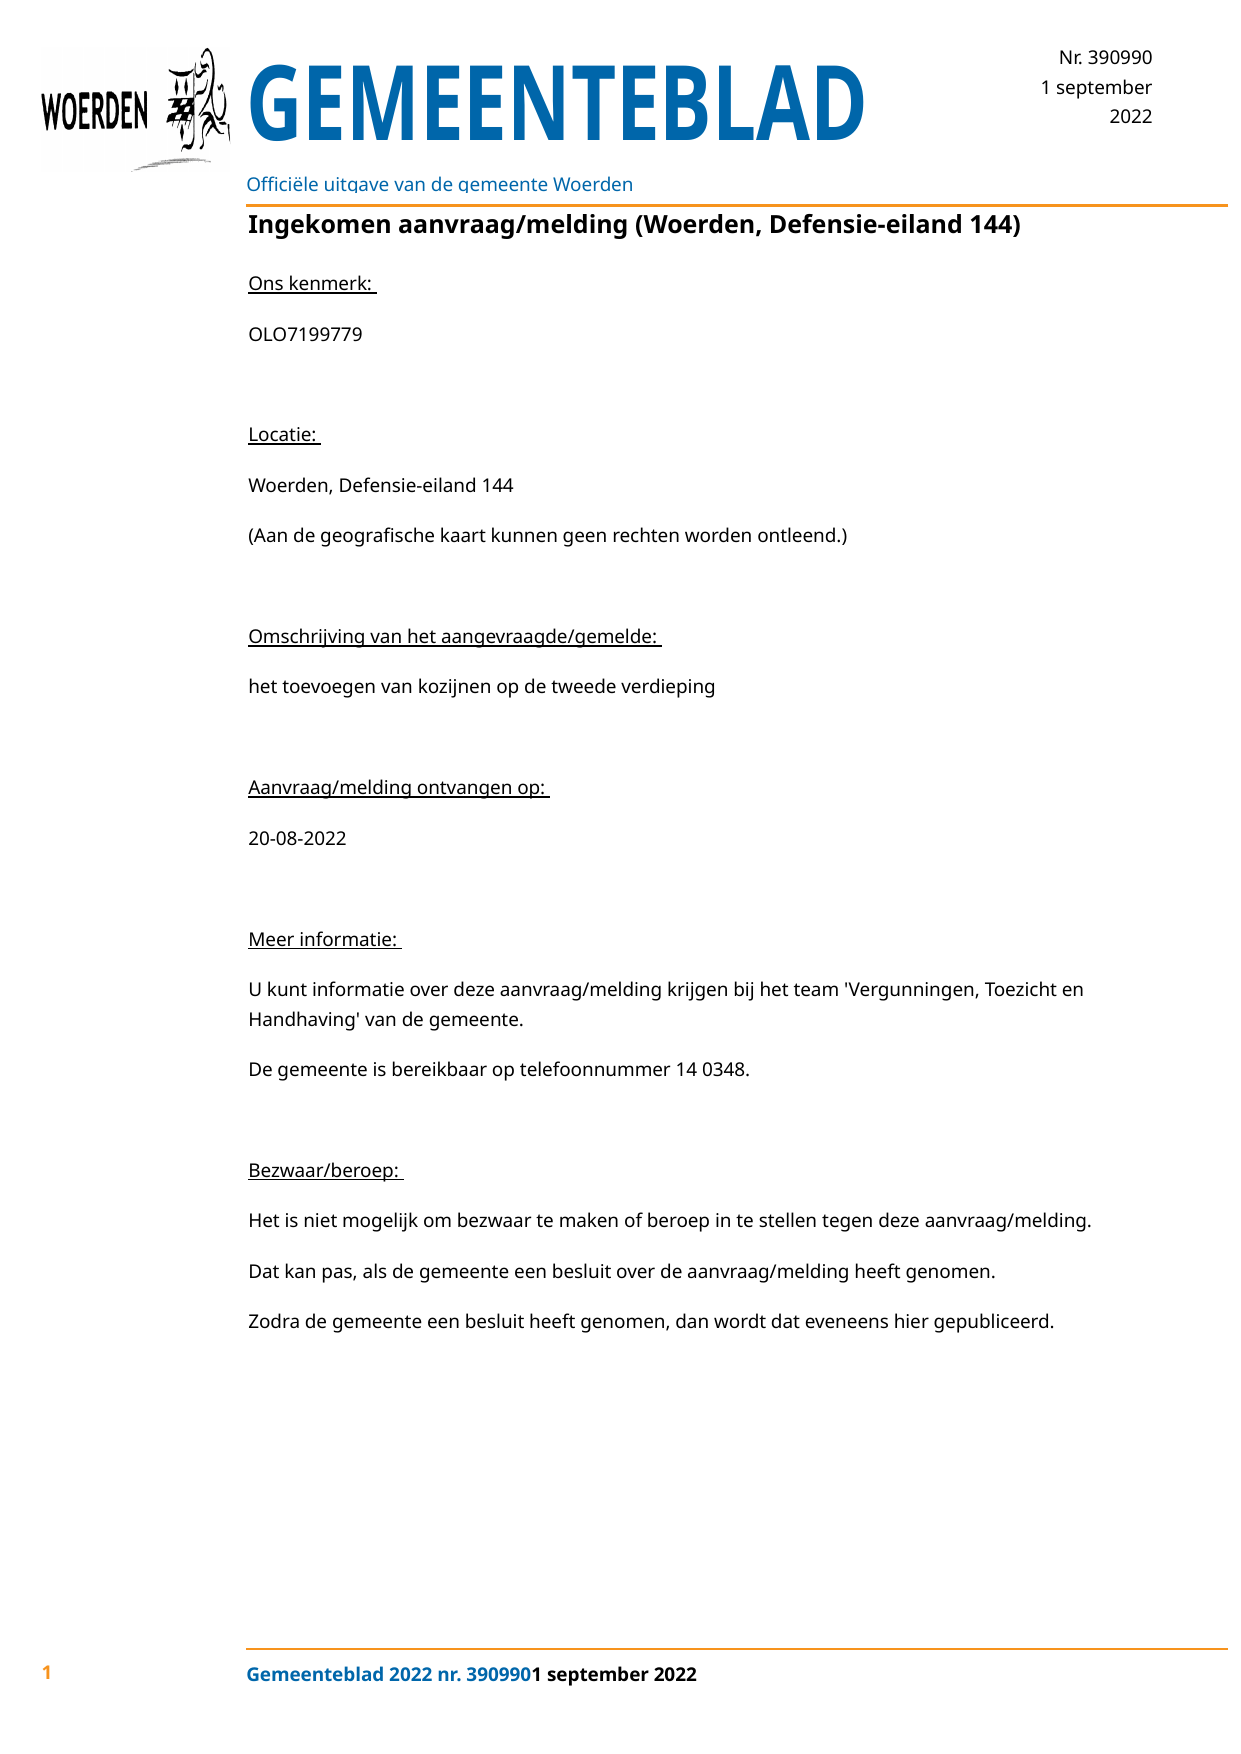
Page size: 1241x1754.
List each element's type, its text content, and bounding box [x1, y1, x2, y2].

text Woerden, Defensie-eiland 144 [248, 472, 1152, 498]
text Aanvraag/melding ontvangen op: [248, 774, 1152, 800]
picture [41, 47, 231, 172]
text 20-08-2022 [248, 825, 1152, 851]
text Dat kan pas, als de gemeente een besluit over de aanvraag/melding heeft genomen. [248, 1258, 1152, 1283]
text Ingekomen aanvraag/melding (Woerden, Defensie-eiland 144) [248, 207, 1152, 241]
text het toevoegen van kozijnen op de tweede verdieping [248, 674, 1152, 699]
text Zodra de gemeente een besluit heeft genomen, dan wordt dat eveneens hier gepubliceerd. [248, 1308, 1152, 1334]
text Ons kenmerk: [248, 270, 1152, 296]
text Locatie: [248, 422, 1152, 447]
text (Aan de geografische kaart kunnen geen rechten worden ontleend.) [248, 522, 1152, 548]
text Meer informatie: [248, 926, 1152, 951]
text OLO7199779 [248, 321, 1152, 346]
text Bezwaar/beroep: [248, 1157, 1152, 1183]
text Omschrijving van het aangevraagde/gemelde: [248, 623, 1152, 649]
text Het is niet mogelijk om bezwaar te maken of beroep in te stellen tegen deze aanvraag/melding. [248, 1207, 1152, 1233]
text De gemeente is bereikbaar op telefoonnummer 14 0348. [248, 1056, 1152, 1082]
text U kunt informatie over deze aanvraag/melding krijgen bij het team 'Vergunningen, Toezicht en Handhaving' van de gemeente. [248, 976, 1152, 1031]
